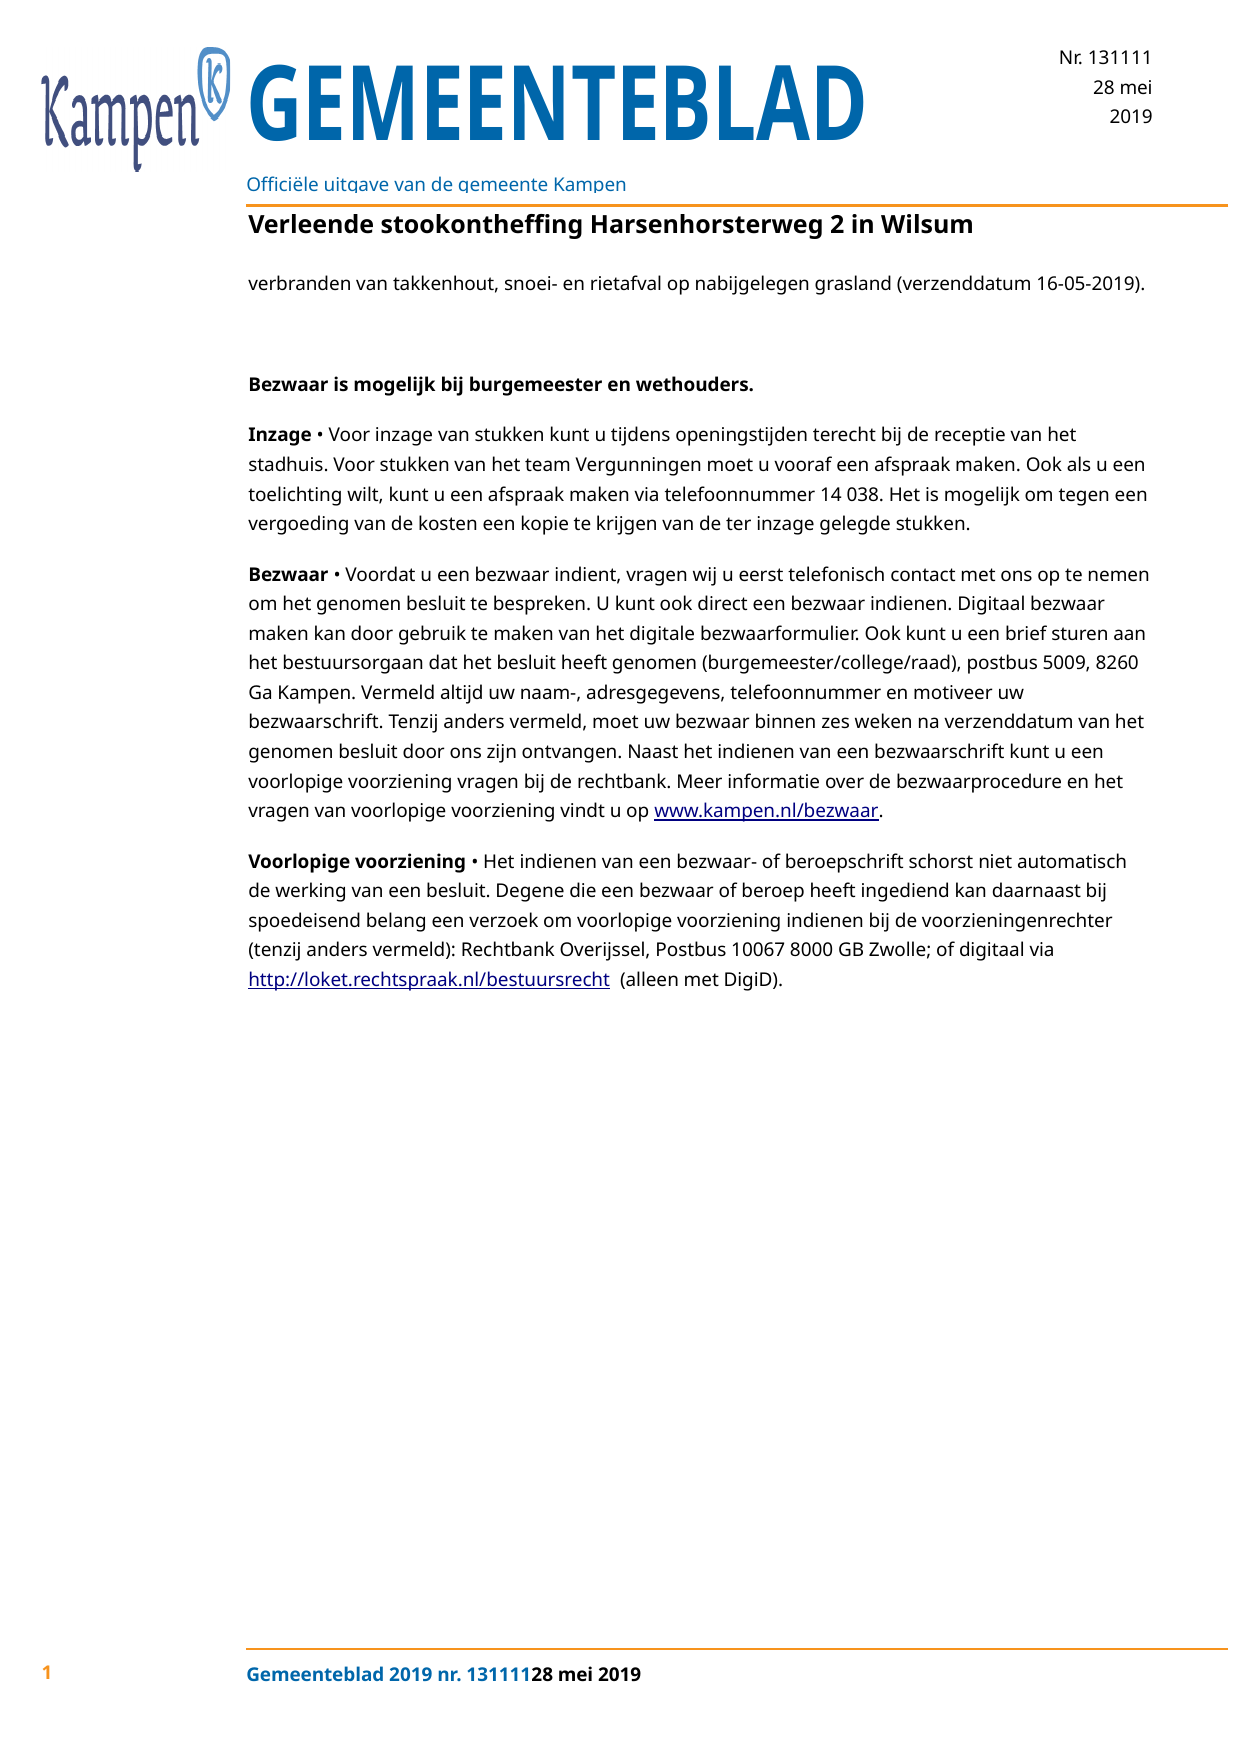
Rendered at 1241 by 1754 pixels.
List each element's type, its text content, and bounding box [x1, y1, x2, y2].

text Verleende stookontheffing Harsenhorsterweg 2 in Wilsum [248, 207, 1152, 241]
text Inzage • Voor inzage van stukken kunt u tijdens openingstijden terecht bij de receptie van het stadhuis. Voor stukken van het team Vergunningen moet u vooraf een afspraak maken. Ook als u een toelichting wilt, kunt u een afspraak maken via telefoonnummer 14 038. Het is mogelijk om tegen een vergoeding van de kosten een kopie te krijgen van de ter inzage gelegde stukken. [248, 422, 1152, 536]
text Bezwaar • Voordat u een bezwaar indient, vragen wij u eerst telefonisch contact met ons op te nemen om het genomen besluit te bespreken. U kunt ook direct een bezwaar indienen. Digitaal bezwaar maken kan door gebruik te maken van het digitale bezwaarformulier. Ook kunt u een brief sturen aan het bestuursorgaan dat het besluit heeft genomen (burgemeester/college/raad), postbus 5009, 8260 Ga Kampen. Vermeld altijd uw naam-, adresgegevens, telefoonnummer en motiveer uw bezwaarschrift. Tenzij anders vermeld, moet uw bezwaar binnen zes weken na verzenddatum van het genomen besluit door ons zijn ontvangen. Naast het indienen van een bezwaarschrift kunt u een voorlopige voorziening vragen bij de rechtbank. Meer informatie over de bezwaarprocedure en het vragen van voorlopige voorziening vindt u op www.kampen.nl/bezwaar. [248, 561, 1152, 823]
text verbranden van takkenhout, snoei- en rietafval op nabijgelegen grasland (verzenddatum 16-05-2019). [248, 270, 1152, 296]
picture [41, 47, 231, 172]
text Bezwaar is mogelijk bij burgemeester en wethouders. [248, 371, 1152, 397]
text Voorlopige voorziening • Het indienen van een bezwaar- of beroepschrift schorst niet automatisch de werking van een besluit. Degene die een bezwaar of beroep heeft ingediend kan daarnaast bij spoedeisend belang een verzoek om voorlopige voorziening indienen bij de voorzieningenrechter (tenzij anders vermeld): Rechtbank Overijssel, Postbus 10067 8000 GB Zwolle; of digitaal via http://loket.rechtspraak.nl/bestuursrecht (alleen met DigiD). [248, 848, 1152, 992]
